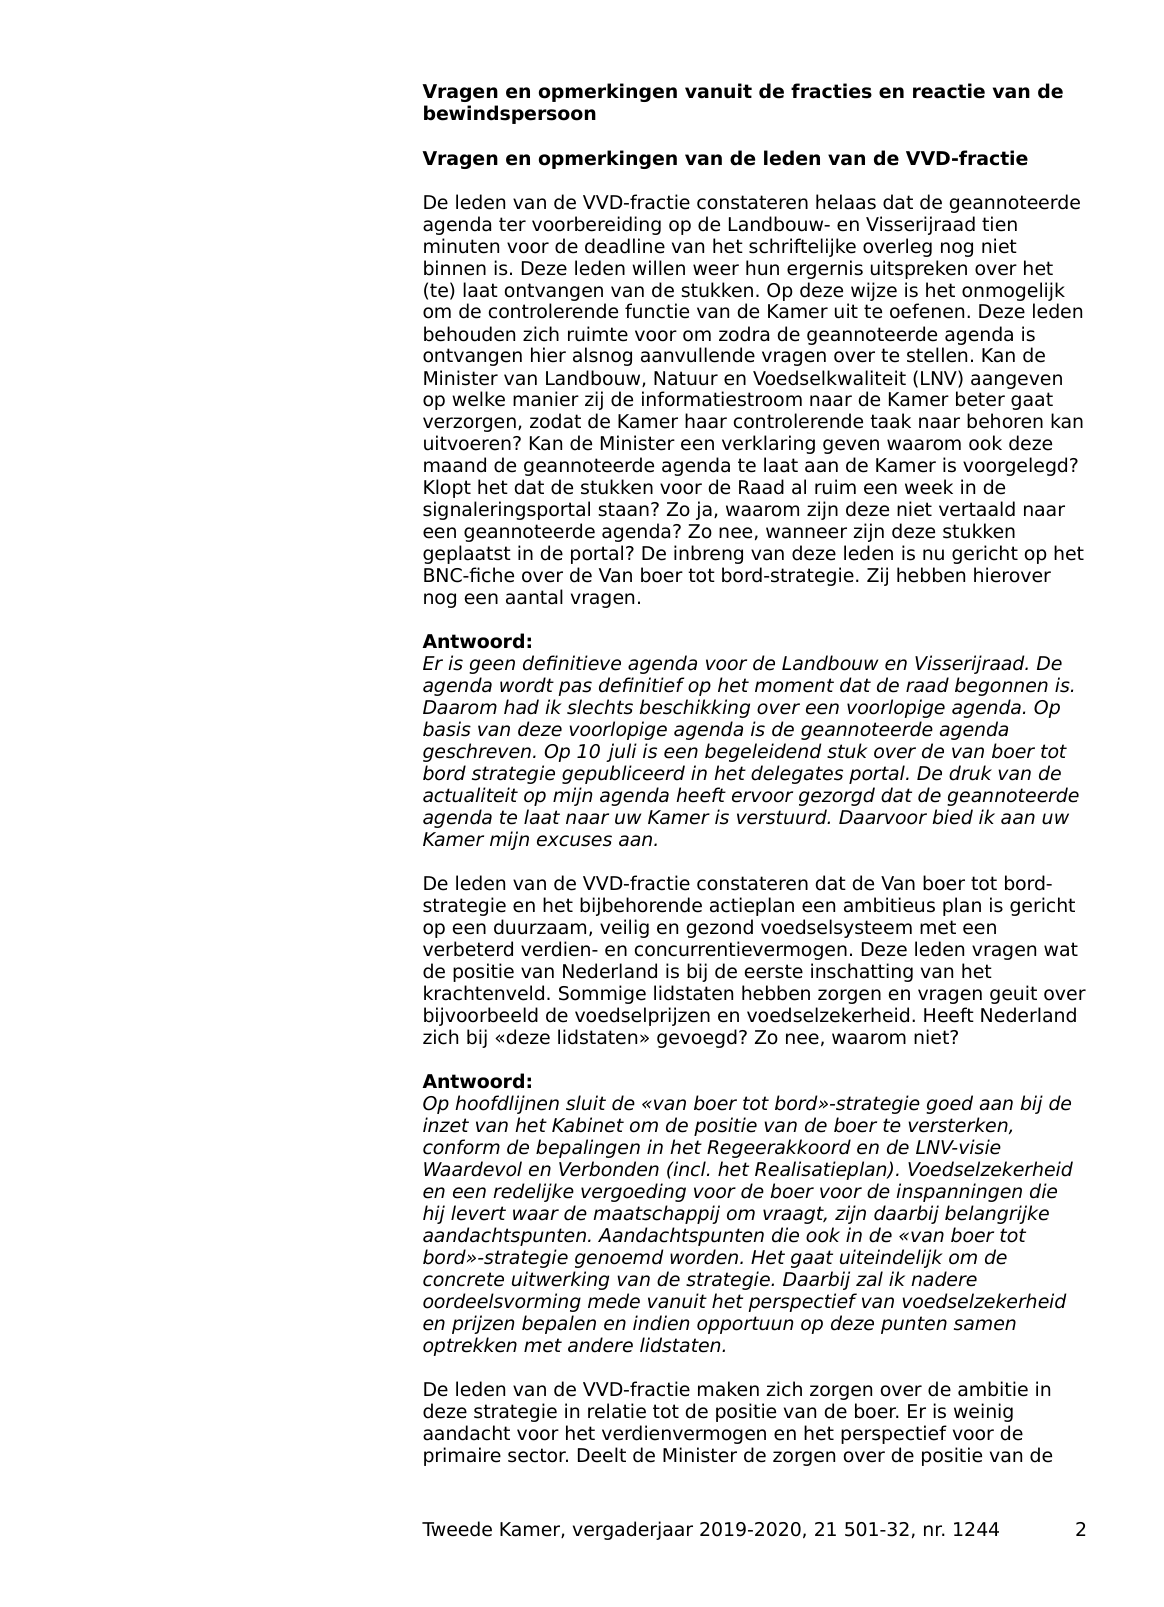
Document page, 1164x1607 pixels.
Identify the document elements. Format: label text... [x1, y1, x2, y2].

text Antwoord: [422, 1071, 1087, 1093]
text Op hoofdlijnen sluit de «van boer tot bord»-strategie goed aan bij de inzet van het Kabinet om de positie van de boer te versterken, conform de bepalingen in het Regeerakkoord en de LNV-visie Waardevol en Verbonden (incl. het Realisatieplan). Voedselzekerheid en een redelijke vergoeding voor de boer voor de inspanningen die hij levert waar de maatschappij om vraagt, zijn daarbij belangrijke aandachtspunten. Aandachtspunten die ook in de «van boer tot bord»-strategie genoemd worden. Het gaat uiteindelijk om de concrete uitwerking van de strategie. Daarbij zal ik nadere oordeelsvorming mede vanuit het perspectief van voedselzekerheid en prijzen bepalen en indien opportuun op deze punten samen optrekken met andere lidstaten. [422, 1093, 1087, 1357]
subtitle Vragen en opmerkingen van de leden van de VVD-fractie [422, 147, 1087, 169]
subtitle Vragen en opmerkingen vanuit de fracties en reactie van de bewindspersoon [422, 81, 1087, 125]
text De leden van de VVD-fractie constateren dat de Van boer tot bord-strategie en het bijbehorende actieplan een ambitieus plan is gericht op een duurzaam, veilig en gezond voedselsysteem met een verbeterd verdien- en concurrentievermogen. Deze leden vragen wat de positie van Nederland is bij de eerste inschatting van het krachtenveld. Sommige lidstaten hebben zorgen en vragen geuit over bijvoorbeeld de voedselprijzen en voedselzekerheid. Heeft Nederland zich bij «deze lidstaten» gevoegd? Zo nee, waarom niet? [422, 873, 1087, 1049]
text Er is geen definitieve agenda voor de Landbouw en Visserijraad. De agenda wordt pas definitief op het moment dat de raad begonnen is. Daarom had ik slechts beschikking over een voorlopige agenda. Op basis van deze voorlopige agenda is de geannoteerde agenda geschreven. Op 10 juli is een begeleidend stuk over de van boer tot bord strategie gepubliceerd in het delegates portal. De druk van de actualiteit op mijn agenda heeft ervoor gezorgd dat de geannoteerde agenda te laat naar uw Kamer is verstuurd. Daarvoor bied ik aan uw Kamer mijn excuses aan. [422, 653, 1087, 851]
text De leden van de VVD-fractie constateren helaas dat de geannoteerde agenda ter voorbereiding op de Landbouw- en Visserijraad tien minuten voor de deadline van het schriftelijke overleg nog niet binnen is. Deze leden willen weer hun ergernis uitspreken over het (te) laat ontvangen van de stukken. Op deze wijze is het onmogelijk om de controlerende functie van de Kamer uit te oefenen. Deze leden behouden zich ruimte voor om zodra de geannoteerde agenda is ontvangen hier alsnog aanvullende vragen over te stellen. Kan de Minister van Landbouw, Natuur en Voedselkwaliteit (LNV) aangeven op welke manier zij de informatiestroom naar de Kamer beter gaat verzorgen, zodat de Kamer haar controlerende taak naar behoren kan uitvoeren? Kan de Minister een verklaring geven waarom ook deze maand de geannoteerde agenda te laat aan de Kamer is voorgelegd? Klopt het dat de stukken voor de Raad al ruim een week in de signaleringsportal staan? Zo ja, waarom zijn deze niet vertaald naar een geannoteerde agenda? Zo nee, wanneer zijn deze stukken geplaatst in de portal? De inbreng van deze leden is nu gericht op het BNC-fiche over de Van boer tot bord-strategie. Zij hebben hierover nog een aantal vragen. [422, 192, 1087, 609]
text Antwoord: [422, 631, 1087, 653]
text De leden van de VVD-fractie maken zich zorgen over de ambitie in deze strategie in relatie tot de positie van de boer. Er is weinig aandacht voor het verdienvermogen en het perspectief voor de primaire sector. Deelt de Minister de zorgen over de positie van de [422, 1379, 1087, 1467]
